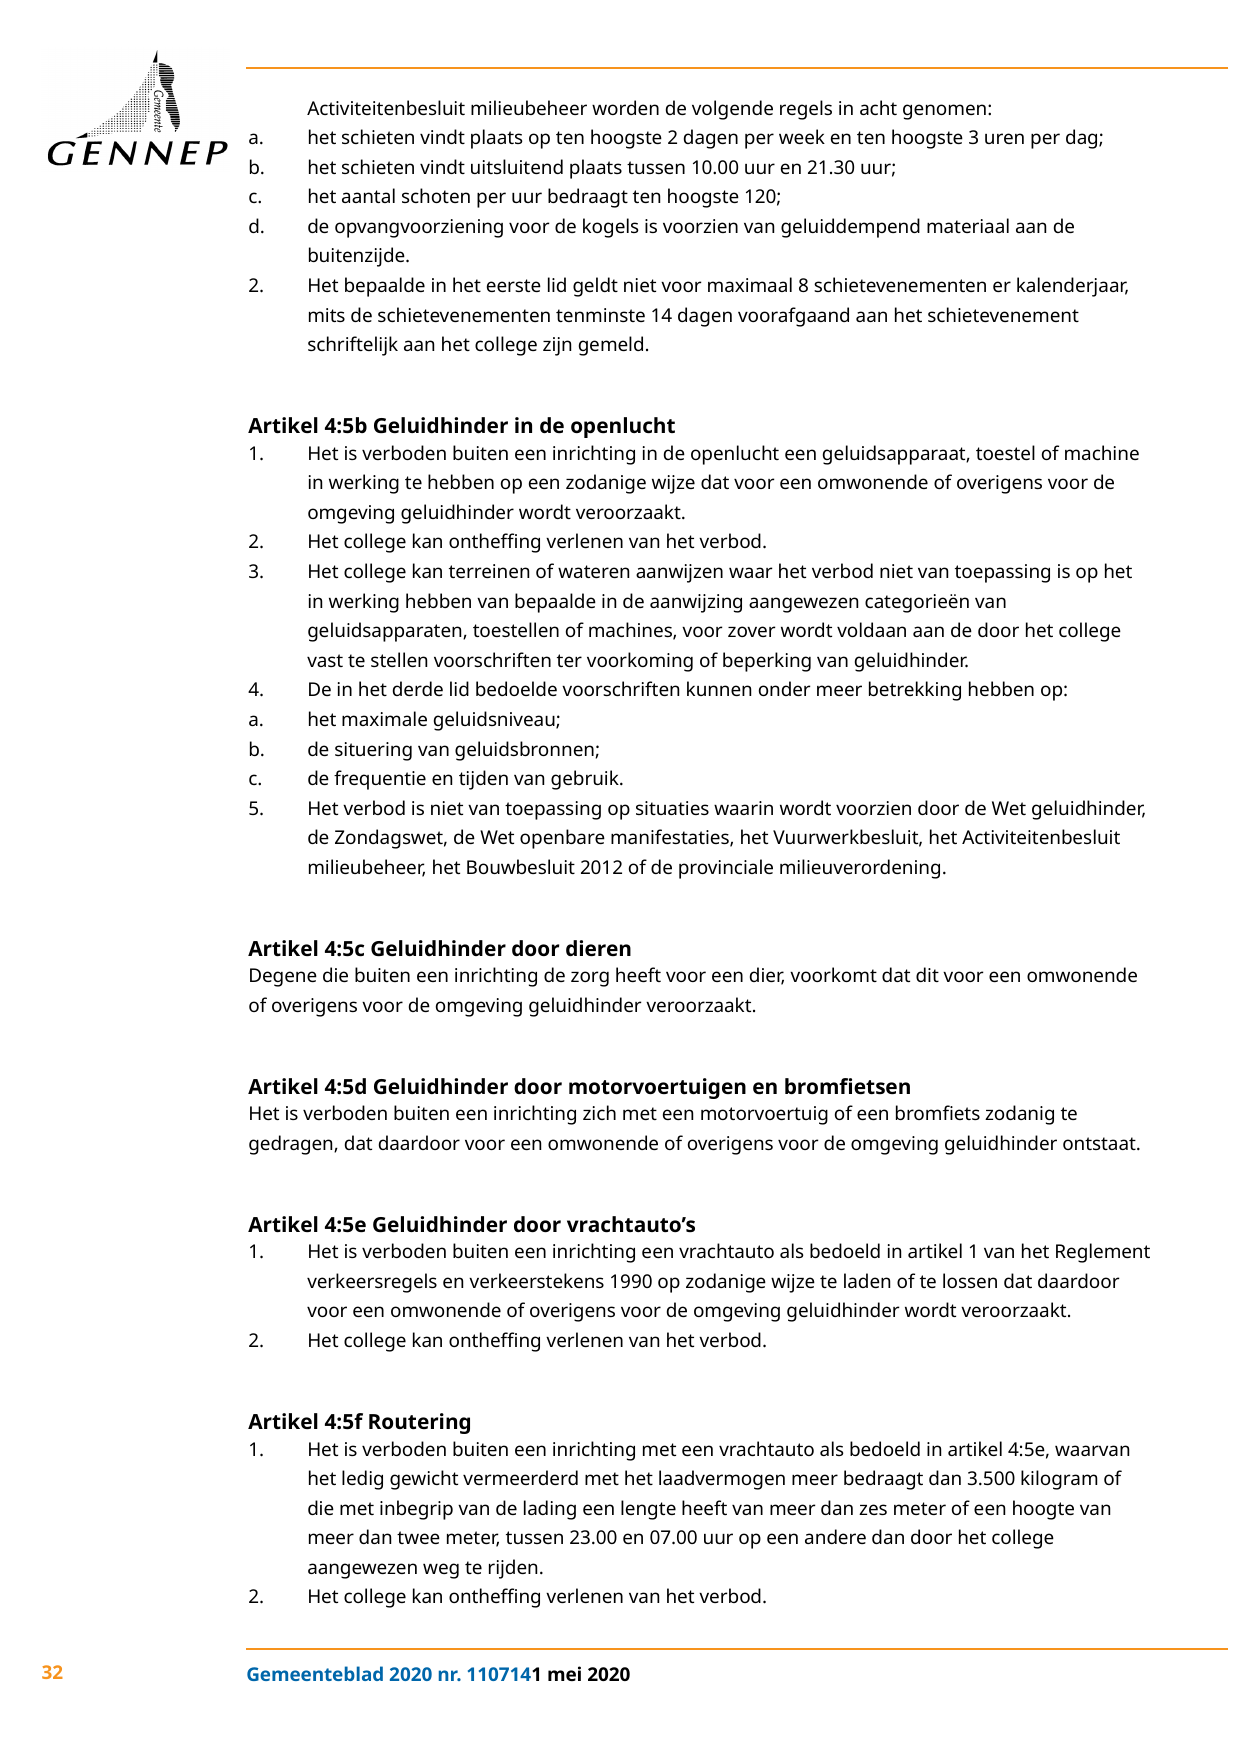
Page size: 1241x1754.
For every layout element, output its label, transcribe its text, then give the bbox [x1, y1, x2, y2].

list Het is verboden buiten een inrichting met een vrachtauto als bedoeld in artikel 4:5e, waarvan het ledig gewicht vermeerderd met het laadvermogen meer bedraagt dan 3.500 kilogram of die met inbegrip van de lading een lengte heeft van meer dan zes meter of een hoogte van meer dan twee meter, tussen 23.00 en 07.00 uur op een andere dan door het college aangewezen weg te rijden. [248, 1436, 1152, 1580]
list het aantal schoten per uur bedraagt ten hoogste 120; [248, 183, 1152, 209]
list Het bepaalde in het eerste lid geldt niet voor maximaal 8 schietevenementen er kalenderjaar, mits de schietevenementen tenminste 14 dagen voorafgaand aan het schietevenement schriftelijk aan het college zijn gemeld. [248, 272, 1152, 357]
text Artikel 4:5f Routering [248, 1407, 1152, 1436]
text Degene die buiten een inrichting de zorg heeft voor een dier, voorkomt dat dit voor een omwonende of overigens voor de omgeving geluidhinder veroorzaakt. [248, 962, 1152, 1018]
text Artikel 4:5d Geluidhinder door motorvoertuigen en bromfietsen [248, 1072, 1152, 1101]
list de opvangvoorziening voor de kogels is voorzien van geluiddempend materiaal aan de buitenzijde. [248, 213, 1152, 268]
list De in het derde lid bedoelde voorschriften kunnen onder meer betrekking hebben op: [248, 677, 1152, 702]
text Artikel 4:5c Geluidhinder door dieren [248, 934, 1152, 962]
list Het is verboden buiten een inrichting een vrachtauto als bedoeld in artikel 1 van het Reglement verkeersregels en verkeerstekens 1990 op zodanige wijze te laden of te lossen dat daardoor voor een omwonende of overigens voor de omgeving geluidhinder wordt veroorzaakt. [248, 1238, 1152, 1323]
list de situering van geluidsbronnen; [248, 736, 1152, 761]
list Het college kan terreinen of wateren aanwijzen waar het verbod niet van toepassing is op het in werking hebben van bepaalde in de aanwijzing aangewezen categorieën van geluidsapparaten, toestellen of machines, voor zover wordt voldaan aan de door het college vast te stellen voorschriften ter voorkoming of beperking van geluidhinder. [248, 558, 1152, 673]
text Artikel 4:5e Geluidhinder door vrachtauto’s [248, 1210, 1152, 1238]
list het maximale geluidsniveau; [248, 706, 1152, 732]
text Het is verboden buiten een inrichting zich met een motorvoertuig of een bromfiets zodanig te gedragen, dat daardoor voor een omwonende of overigens voor de omgeving geluidhinder ontstaat. [248, 1101, 1152, 1156]
list Het college kan ontheffing verlenen van het verbod. [248, 1584, 1152, 1609]
list de frequentie en tijden van gebruik. [248, 765, 1152, 791]
list Het verbod is niet van toepassing op situaties waarin wordt voorzien door de Wet geluidhinder, de Zondagswet, de Wet openbare manifestaties, het Vuurwerkbesluit, het Activiteitenbesluit milieubeheer, het Bouwbesluit 2012 of de provinciale milieuverordening. [248, 795, 1152, 880]
text Artikel 4:5b Geluidhinder in de openlucht [248, 411, 1152, 440]
list Activiteitenbesluit milieubeheer worden de volgende regels in acht genomen: [248, 95, 1152, 121]
list het schieten vindt plaats op ten hoogste 2 dagen per week en ten hoogste 3 uren per dag; [248, 124, 1152, 150]
picture [41, 47, 231, 172]
list het schieten vindt uitsluitend plaats tussen 10.00 uur en 21.30 uur; [248, 154, 1152, 180]
list Het college kan ontheffing verlenen van het verbod. [248, 1327, 1152, 1353]
list Het is verboden buiten een inrichting in de openlucht een geluidsapparaat, toestel of machine in werking te hebben op een zodanige wijze dat voor een omwonende of overigens voor de omgeving geluidhinder wordt veroorzaakt. [248, 440, 1152, 525]
list Het college kan ontheffing verlenen van het verbod. [248, 529, 1152, 554]
